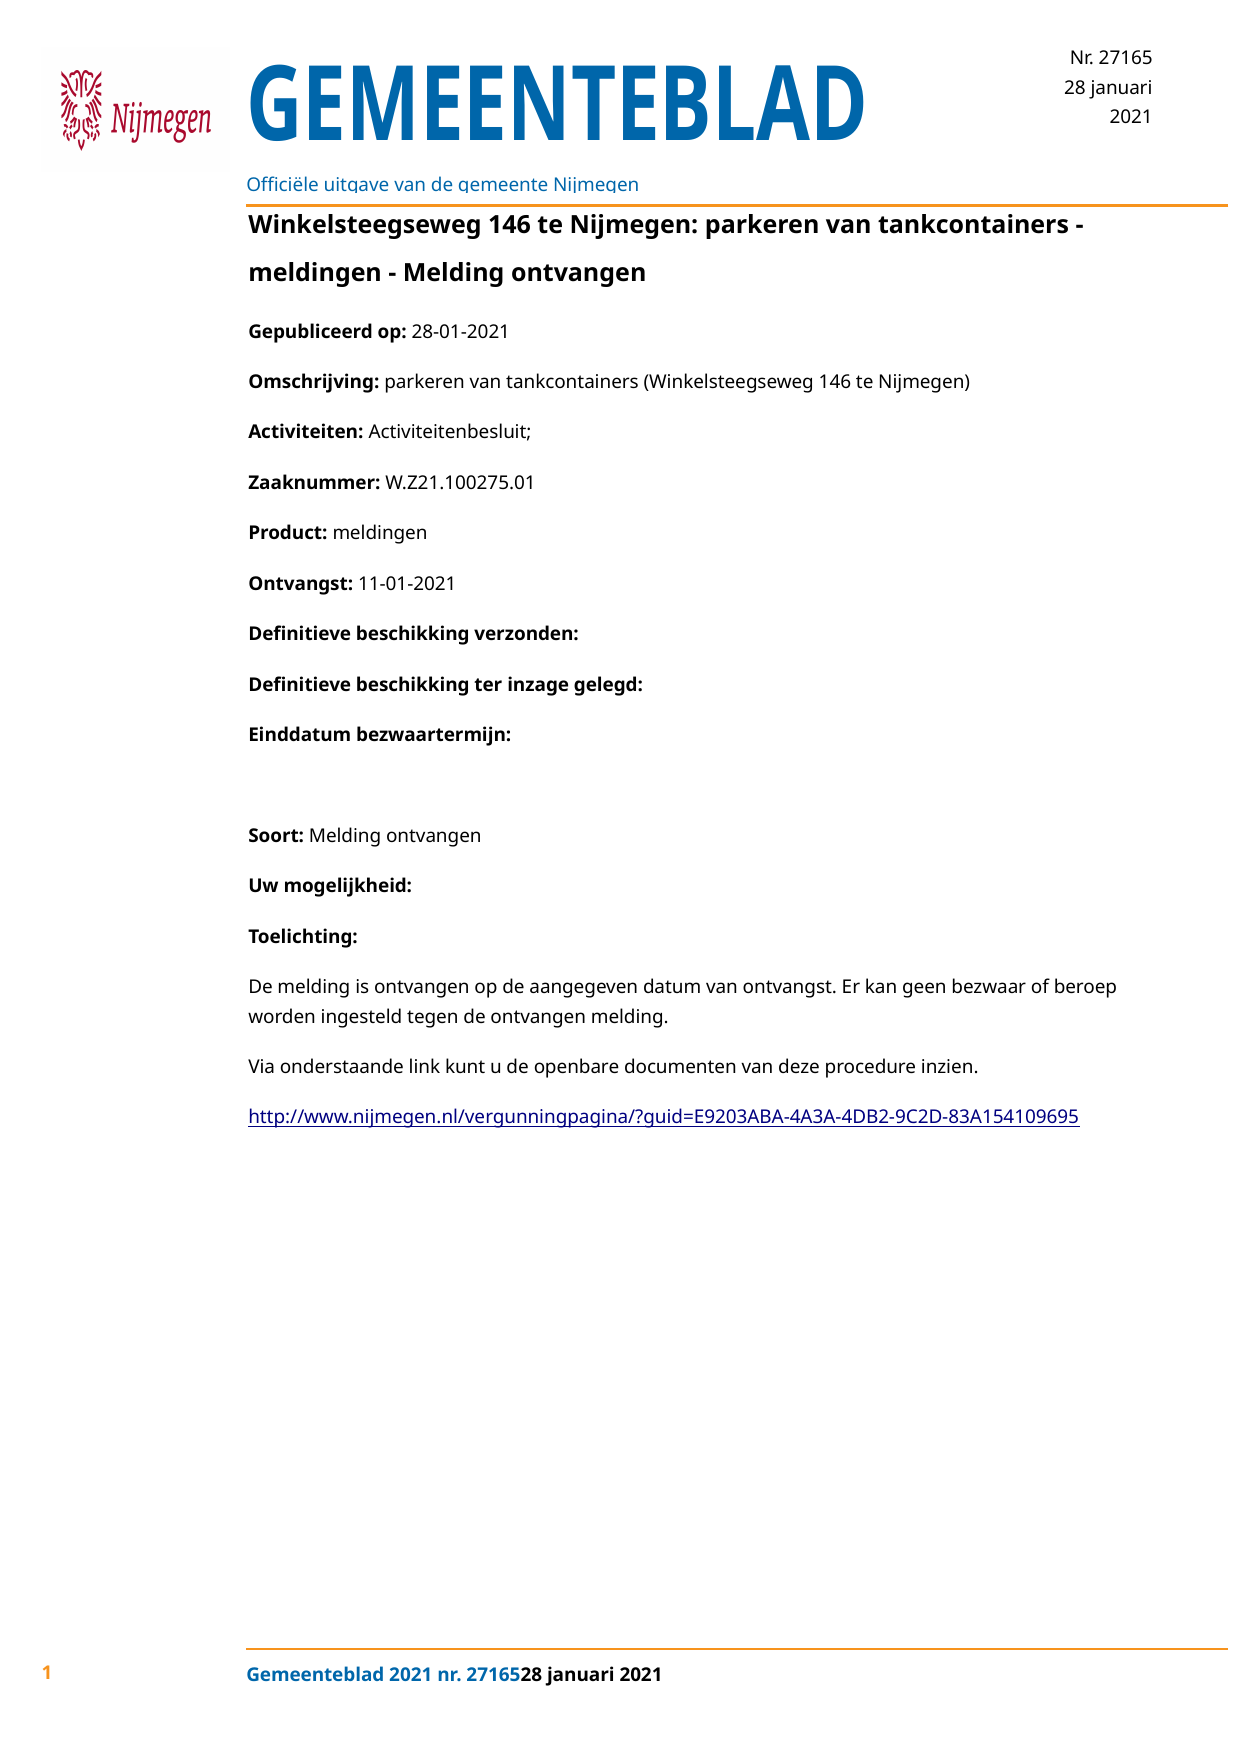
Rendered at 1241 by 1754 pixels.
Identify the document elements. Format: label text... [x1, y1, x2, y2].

text Omschrijving: parkeren van tankcontainers (Winkelsteegseweg 146 te Nijmegen) [248, 368, 1152, 394]
text Toelichting: [248, 923, 1152, 949]
text http://www.nijmegen.nl/vergunningpagina/?guid=E9203ABA-4A3A-4DB2-9C2D-83A154109695 [248, 1104, 1152, 1129]
text Activiteiten: Activiteitenbesluit; [248, 419, 1152, 444]
text Gepubliceerd op: 28-01-2021 [248, 318, 1152, 344]
text Soort: Melding ontvangen [248, 822, 1152, 848]
text Definitieve beschikking verzonden: [248, 620, 1152, 646]
text De melding is ontvangen op de aangegeven datum van ontvangst. Er kan geen bezwaar of beroep worden ingesteld tegen de ontvangen melding. [248, 973, 1152, 1029]
text Product: meldingen [248, 519, 1152, 545]
text Via onderstaande link kunt u de openbare documenten van deze procedure inzien. [248, 1053, 1152, 1079]
text Zaaknummer: W.Z21.100275.01 [248, 469, 1152, 495]
picture [41, 47, 231, 172]
text Winkelsteegseweg 146 te Nijmegen: parkeren van tankcontainers - meldingen - Melding ontvangen [248, 207, 1152, 288]
text Einddatum bezwaartermijn: [248, 721, 1152, 747]
text Definitieve beschikking ter inzage gelegd: [248, 671, 1152, 697]
text Ontvangst: 11-01-2021 [248, 570, 1152, 596]
text Uw mogelijkheid: [248, 872, 1152, 898]
